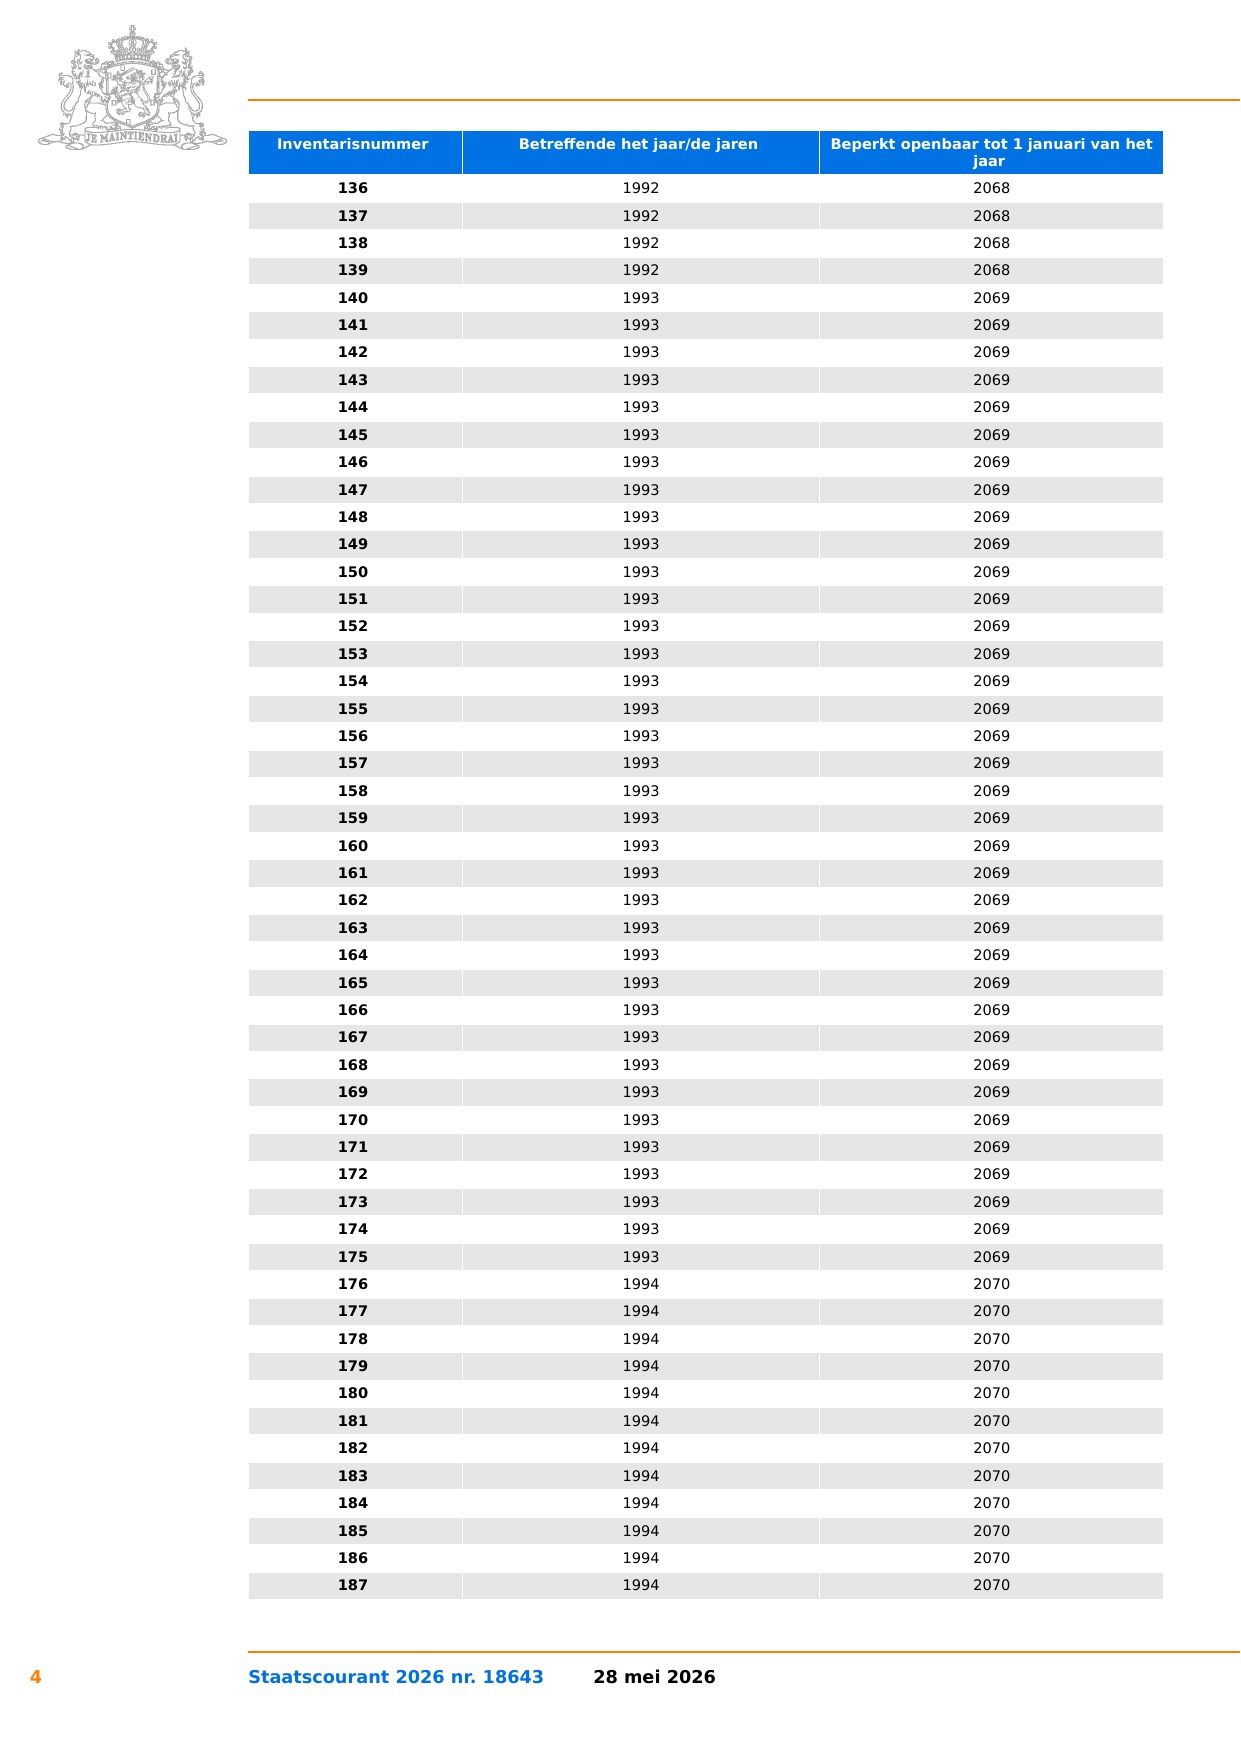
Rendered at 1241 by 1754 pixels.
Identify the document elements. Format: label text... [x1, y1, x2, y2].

table_cell 187 [249, 1573, 462, 1599]
table_cell 2069 [820, 614, 1163, 640]
table_cell 144 [249, 395, 462, 421]
table_cell 155 [249, 696, 462, 722]
table_cell 1993 [463, 1162, 819, 1188]
table_cell 177 [249, 1299, 462, 1325]
table_cell 2069 [820, 1244, 1163, 1270]
table_cell 2068 [820, 230, 1163, 256]
table_cell 1993 [463, 943, 819, 969]
table_cell 149 [249, 531, 462, 558]
table_cell 154 [249, 669, 462, 695]
table_cell 2070 [820, 1299, 1163, 1325]
table_cell 2069 [820, 367, 1163, 393]
table_cell 145 [249, 422, 462, 448]
table_cell 167 [249, 1025, 462, 1051]
table_cell 2070 [820, 1436, 1163, 1462]
table_cell 1993 [463, 395, 819, 421]
table_cell 180 [249, 1381, 462, 1407]
table_cell 1993 [463, 1107, 819, 1133]
table_cell 2069 [820, 915, 1163, 941]
table_cell 2070 [820, 1490, 1163, 1517]
table_cell 140 [249, 285, 462, 311]
table_cell 1993 [463, 422, 819, 448]
table_cell 1993 [463, 1079, 819, 1106]
table_cell 161 [249, 860, 462, 887]
table_cell 1993 [463, 641, 819, 667]
table_cell 156 [249, 723, 462, 749]
table_cell 171 [249, 1134, 462, 1161]
table_cell 2069 [820, 1134, 1163, 1161]
table_cell 2069 [820, 1162, 1163, 1188]
table_cell 178 [249, 1326, 462, 1352]
table_cell 2069 [820, 751, 1163, 777]
table_cell 152 [249, 614, 462, 640]
table_cell 1993 [463, 696, 819, 722]
table_cell 1994 [463, 1490, 819, 1517]
table_cell 169 [249, 1079, 462, 1106]
table_cell 1993 [463, 614, 819, 640]
table_cell 1993 [463, 1216, 819, 1243]
table_cell 172 [249, 1162, 462, 1188]
table_cell 2069 [820, 395, 1163, 421]
table_cell 1994 [463, 1353, 819, 1380]
table_cell 1994 [463, 1326, 819, 1352]
table_cell 143 [249, 367, 462, 393]
table_cell 168 [249, 1052, 462, 1078]
table_cell 2069 [820, 340, 1163, 366]
table_cell 1993 [463, 805, 819, 832]
table_cell 1993 [463, 723, 819, 749]
table_cell 2069 [820, 1025, 1163, 1051]
table_cell 1994 [463, 1573, 819, 1599]
table_cell 1994 [463, 1463, 819, 1489]
table_cell 1992 [463, 230, 819, 256]
table_cell 1993 [463, 669, 819, 695]
table_cell 166 [249, 997, 462, 1023]
table_cell 136 [249, 175, 462, 202]
table_cell 2070 [820, 1463, 1163, 1489]
table_cell 1994 [463, 1518, 819, 1544]
table_cell 174 [249, 1216, 462, 1243]
table_cell 163 [249, 915, 462, 941]
table_cell 2069 [820, 696, 1163, 722]
table_cell 147 [249, 477, 462, 503]
table_cell 1993 [463, 477, 819, 503]
table_cell 158 [249, 778, 462, 804]
table_header Betreffende het jaar/de jaren [463, 131, 819, 174]
table_cell 2069 [820, 970, 1163, 996]
table_cell 1993 [463, 833, 819, 859]
table_cell 160 [249, 833, 462, 859]
table_cell 1994 [463, 1381, 819, 1407]
table_cell 2069 [820, 531, 1163, 558]
table_cell 2069 [820, 997, 1163, 1023]
table_cell 1994 [463, 1299, 819, 1325]
table_cell 1993 [463, 449, 819, 476]
table_cell 2069 [820, 1216, 1163, 1243]
table_cell 2068 [820, 258, 1163, 284]
table_cell 2068 [820, 203, 1163, 229]
table_cell 2069 [820, 312, 1163, 339]
table_cell 2069 [820, 669, 1163, 695]
table_cell 176 [249, 1271, 462, 1297]
table_cell 2068 [820, 175, 1163, 202]
table_cell 2069 [820, 422, 1163, 448]
table_cell 2070 [820, 1573, 1163, 1599]
table_cell 1993 [463, 888, 819, 914]
table_cell 2069 [820, 285, 1163, 311]
table_cell 185 [249, 1518, 462, 1544]
table_cell 151 [249, 586, 462, 613]
table_cell 2070 [820, 1271, 1163, 1297]
table_cell 1993 [463, 778, 819, 804]
table_cell 2069 [820, 723, 1163, 749]
table_cell 2070 [820, 1326, 1163, 1352]
table_cell 139 [249, 258, 462, 284]
table_header Inventarisnummer [249, 131, 462, 174]
table_cell 2070 [820, 1408, 1163, 1434]
table_cell 179 [249, 1353, 462, 1380]
table_cell 175 [249, 1244, 462, 1270]
table_cell 162 [249, 888, 462, 914]
table_cell 150 [249, 559, 462, 585]
table_cell 1993 [463, 1189, 819, 1215]
table_cell 2069 [820, 477, 1163, 503]
table_cell 157 [249, 751, 462, 777]
table_cell 159 [249, 805, 462, 832]
table_cell 1993 [463, 970, 819, 996]
table_cell 1992 [463, 175, 819, 202]
table_cell 1993 [463, 531, 819, 558]
table_cell 2069 [820, 1079, 1163, 1106]
table_cell 1992 [463, 258, 819, 284]
table_cell 2069 [820, 888, 1163, 914]
table_cell 2069 [820, 1189, 1163, 1215]
table_cell 148 [249, 504, 462, 530]
table_cell 2070 [820, 1381, 1163, 1407]
table_cell 2069 [820, 860, 1163, 887]
table_cell 2069 [820, 943, 1163, 969]
table_cell 181 [249, 1408, 462, 1434]
table_cell 1993 [463, 367, 819, 393]
table_cell 146 [249, 449, 462, 476]
table_cell 1993 [463, 586, 819, 613]
table_cell 1993 [463, 559, 819, 585]
table_cell 2069 [820, 805, 1163, 832]
table_cell 173 [249, 1189, 462, 1215]
table_cell 1993 [463, 1052, 819, 1078]
table_cell 142 [249, 340, 462, 366]
table_cell 153 [249, 641, 462, 667]
table_cell 186 [249, 1545, 462, 1571]
table_cell 2070 [820, 1545, 1163, 1571]
table_cell 2069 [820, 1107, 1163, 1133]
table_cell 170 [249, 1107, 462, 1133]
table_cell 1993 [463, 504, 819, 530]
table_cell 2069 [820, 641, 1163, 667]
table_cell 2069 [820, 586, 1163, 613]
table_header Beperkt openbaar tot 1 januari van het jaar [820, 131, 1163, 174]
table_cell 164 [249, 943, 462, 969]
table_cell 1993 [463, 860, 819, 887]
table_cell 1994 [463, 1436, 819, 1462]
table_cell 183 [249, 1463, 462, 1489]
table_cell 1993 [463, 1244, 819, 1270]
table_cell 1993 [463, 285, 819, 311]
table_cell 1993 [463, 1134, 819, 1161]
table_cell 1993 [463, 312, 819, 339]
table_cell 182 [249, 1436, 462, 1462]
table_cell 1994 [463, 1545, 819, 1571]
table_cell 2070 [820, 1353, 1163, 1380]
table_cell 184 [249, 1490, 462, 1517]
table_cell 2069 [820, 1052, 1163, 1078]
table_cell 1993 [463, 751, 819, 777]
picture [38, 25, 227, 150]
table_cell 1993 [463, 340, 819, 366]
table_cell 2069 [820, 449, 1163, 476]
table_cell 2069 [820, 833, 1163, 859]
table_cell 1993 [463, 997, 819, 1023]
table_cell 141 [249, 312, 462, 339]
table_cell 1993 [463, 915, 819, 941]
table_cell 165 [249, 970, 462, 996]
table_cell 1994 [463, 1271, 819, 1297]
table_cell 2070 [820, 1518, 1163, 1544]
table_cell 1994 [463, 1408, 819, 1434]
table_cell 1993 [463, 1025, 819, 1051]
table_cell 2069 [820, 559, 1163, 585]
table_cell 2069 [820, 504, 1163, 530]
table_cell 1992 [463, 203, 819, 229]
table_cell 2069 [820, 778, 1163, 804]
table_cell 138 [249, 230, 462, 256]
table_cell 137 [249, 203, 462, 229]
